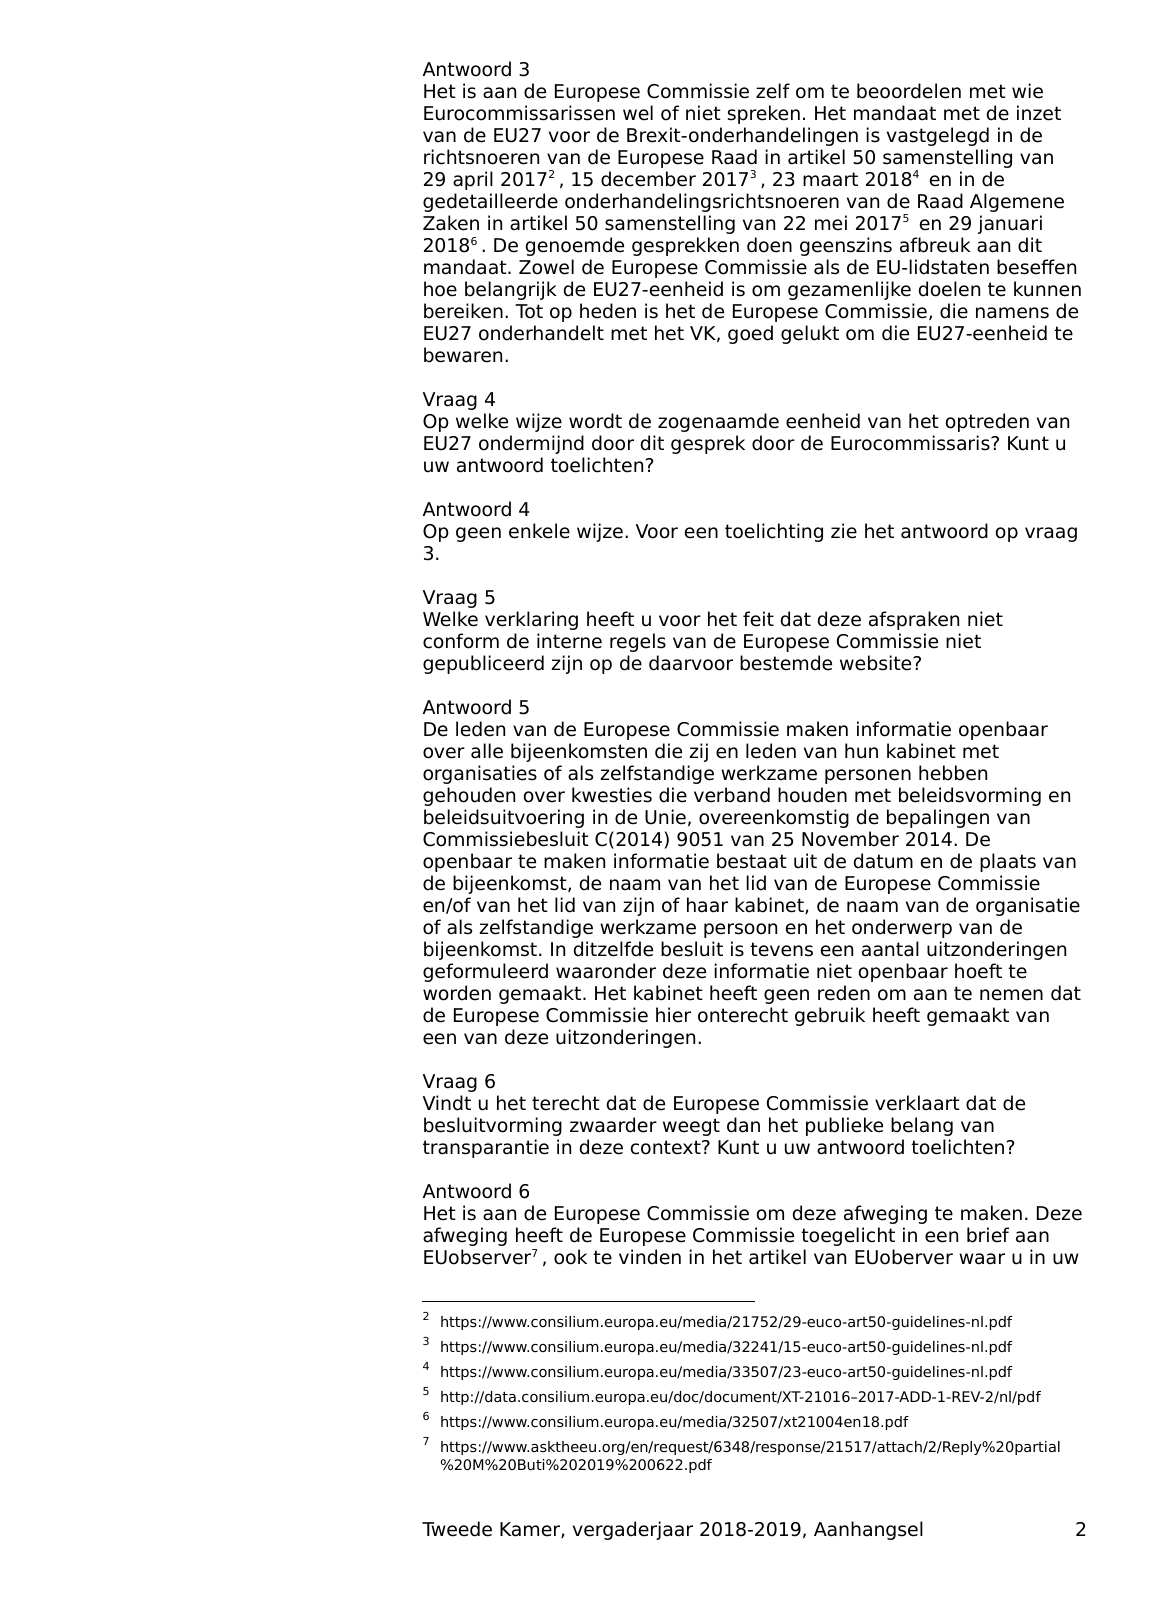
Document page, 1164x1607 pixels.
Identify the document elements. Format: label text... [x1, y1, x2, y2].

text Vindt u het terecht dat de Europese Commissie verklaart dat de besluitvorming zwaarder weegt dan het publieke belang van transparantie in deze context? Kunt u uw antwoord toelichten? [422, 1093, 1087, 1159]
text Het is aan de Europese Commissie om deze afweging te maken. Deze afweging heeft de Europese Commissie toegelicht in een brief aan EUobserver, ook te vinden in het artikel van EUoberver waar u in uw [422, 1203, 1087, 1269]
text Op welke wijze wordt de zogenaamde eenheid van het optreden van EU27 ondermijnd door dit gesprek door de Eurocommissaris? Kunt u uw antwoord toelichten? [422, 411, 1087, 477]
text Vraag 6 [422, 1071, 1087, 1093]
text http://data.consilium.europa.eu/doc/document/XT-21016–2017-ADD-1-REV-2/nl/pdf [422, 1385, 1087, 1407]
text https://www.consilium.europa.eu/media/21752/29-euco-art50-guidelines-nl.pdf [422, 1310, 1087, 1332]
text Antwoord 3 [422, 59, 1087, 81]
text De leden van de Europese Commissie maken informatie openbaar over alle bijeenkomsten die zij en leden van hun kabinet met organisaties of als zelfstandige werkzame personen hebben gehouden over kwesties die verband houden met beleidsvorming en beleidsuitvoering in de Unie, overeenkomstig de bepalingen van Commissiebesluit C(2014) 9051 van 25 November 2014. De openbaar te maken informatie bestaat uit de datum en de plaats van de bijeenkomst, de naam van het lid van de Europese Commissie en/of van het lid van zijn of haar kabinet, de naam van de organisatie of als zelfstandige werkzame persoon en het onderwerp van de bijeenkomst. In ditzelfde besluit is tevens een aantal uitzonderingen geformuleerd waaronder deze informatie niet openbaar hoeft te worden gemaakt. Het kabinet heeft geen reden om aan te nemen dat de Europese Commissie hier onterecht gebruik heeft gemaakt van een van deze uitzonderingen. [422, 719, 1087, 1049]
text Antwoord 5 [422, 697, 1087, 719]
text Vraag 5 [422, 587, 1087, 609]
text https://www.consilium.europa.eu/media/32241/15-euco-art50-guidelines-nl.pdf [422, 1335, 1087, 1357]
text https://www.asktheeu.org/en/request/6348/response/21517/attach/2/Reply%20partial%20M%20Buti%202019%200622.pdf [422, 1435, 1087, 1474]
text Het is aan de Europese Commissie zelf om te beoordelen met wie Eurocommissarissen wel of niet spreken. Het mandaat met de inzet van de EU27 voor de Brexit-onderhandelingen is vastgelegd in de richtsnoeren van de Europese Raad in artikel 50 samenstelling van 29 april 2017, 15 december 2017, 23 maart 2018 en in de gedetailleerde onderhandelingsrichtsnoeren van de Raad Algemene Zaken in artikel 50 samenstelling van 22 mei 2017 en 29 januari 2018. De genoemde gesprekken doen geenszins afbreuk aan dit mandaat. Zowel de Europese Commissie als de EU-lidstaten beseffen hoe belangrijk de EU27-eenheid is om gezamenlijke doelen te kunnen bereiken. Tot op heden is het de Europese Commissie, die namens de EU27 onderhandelt met het VK, goed gelukt om die EU27-eenheid te bewaren. [422, 81, 1087, 367]
text https://www.consilium.europa.eu/media/32507/xt21004en18.pdf [422, 1410, 1087, 1432]
text Antwoord 4 [422, 499, 1087, 521]
text Antwoord 6 [422, 1181, 1087, 1203]
text Op geen enkele wijze. Voor een toelichting zie het antwoord op vraag 3. [422, 521, 1087, 565]
text Welke verklaring heeft u voor het feit dat deze afspraken niet conform de interne regels van de Europese Commissie niet gepubliceerd zijn op de daarvoor bestemde website? [422, 609, 1087, 675]
text https://www.consilium.europa.eu/media/33507/23-euco-art50-guidelines-nl.pdf [422, 1360, 1087, 1382]
text Vraag 4 [422, 389, 1087, 411]
